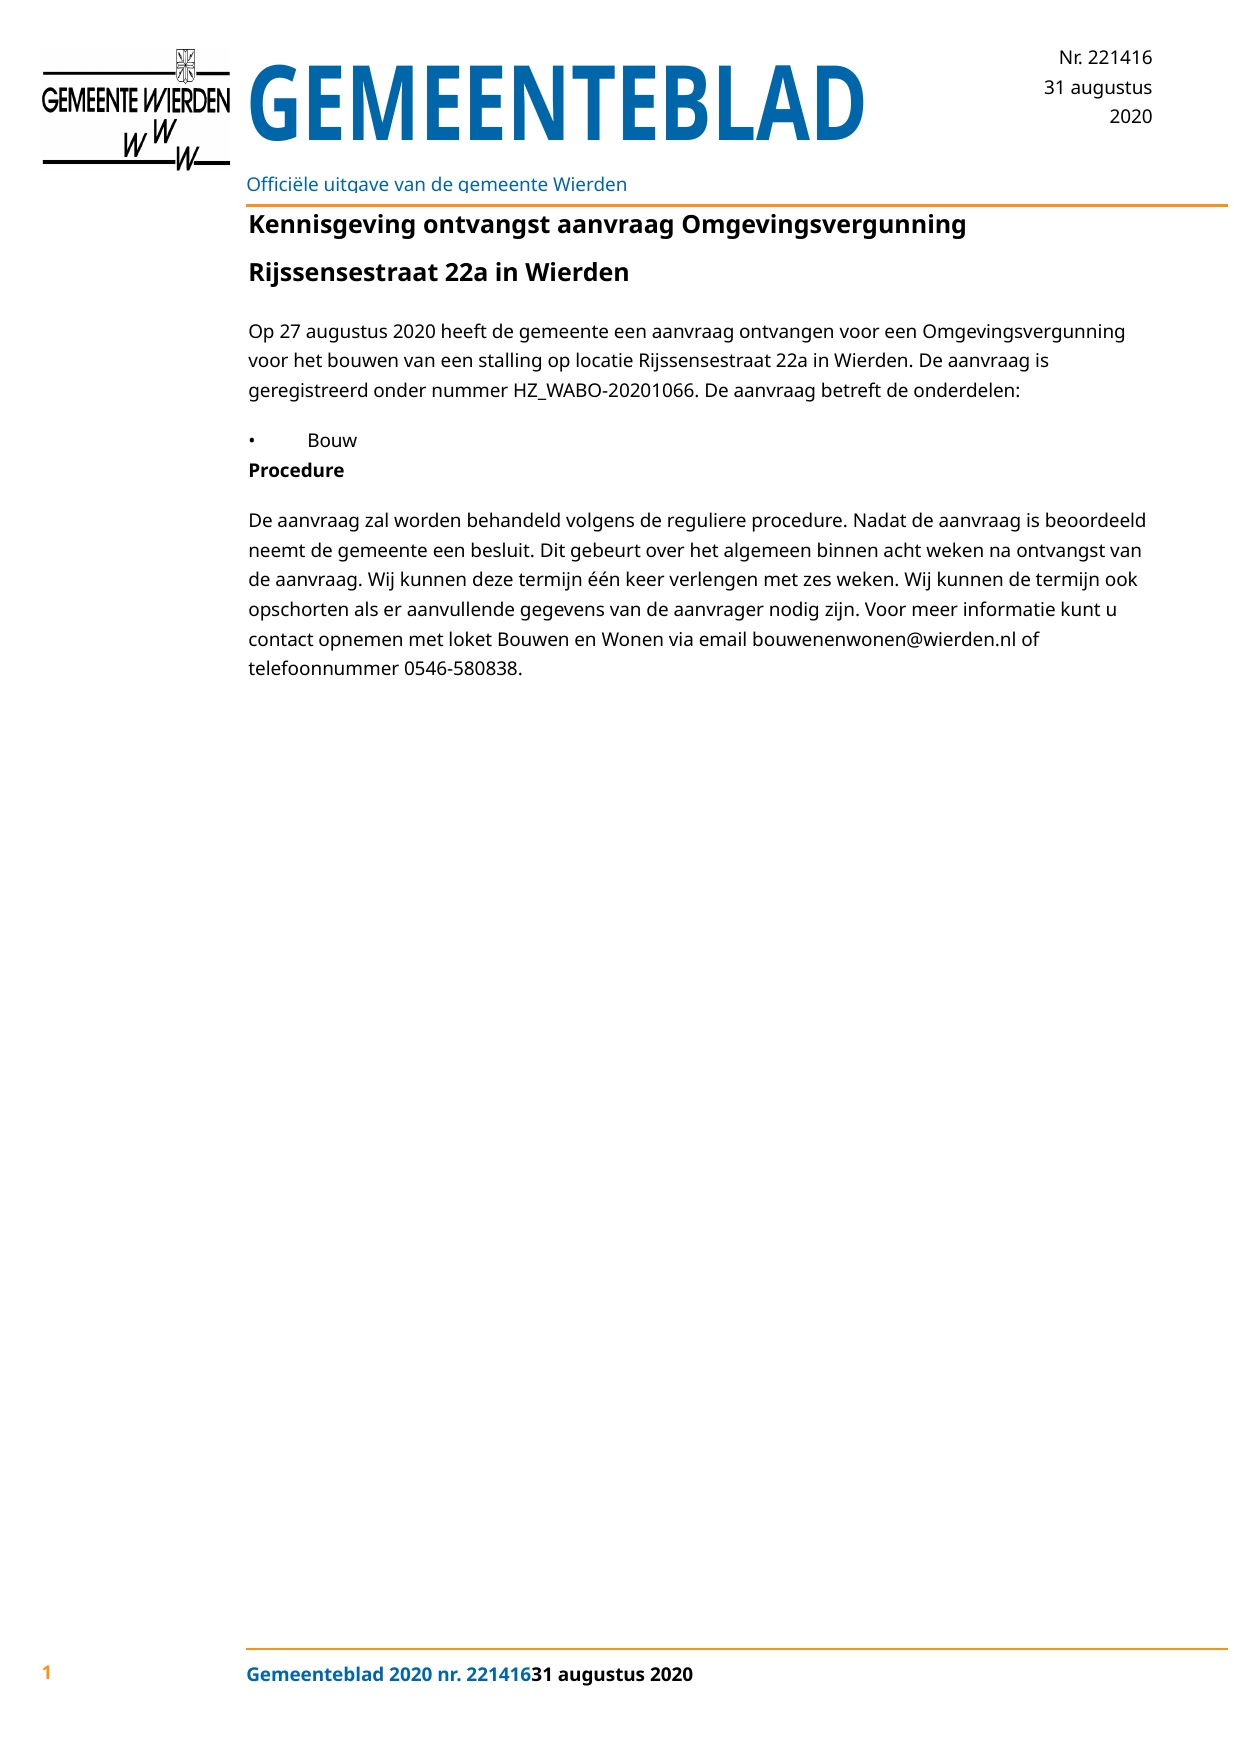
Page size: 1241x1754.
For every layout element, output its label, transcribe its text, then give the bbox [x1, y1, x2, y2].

list Bouw [248, 427, 1152, 453]
text De aanvraag zal worden behandeld volgens de reguliere procedure. Nadat de aanvraag is beoordeeld neemt de gemeente een besluit. Dit gebeurt over het algemeen binnen acht weken na ontvangst van de aanvraag. Wij kunnen deze termijn één keer verlengen met zes weken. Wij kunnen de termijn ook opschorten als er aanvullende gegevens van de aanvrager nodig zijn. Voor meer informatie kunt u contact opnemen met loket Bouwen en Wonen via email bouwenenwonen@wierden.nl of telefoonnummer 0546-580838. [248, 507, 1152, 681]
text Kennisgeving ontvangst aanvraag Omgevingsvergunning Rijssensestraat 22a in Wierden [248, 207, 1152, 288]
picture [41, 47, 231, 172]
text Op 27 augustus 2020 heeft de gemeente een aanvraag ontvangen voor een Omgevingsvergunning voor het bouwen van een stalling op locatie Rijssensestraat 22a in Wierden. De aanvraag is geregistreerd onder nummer HZ_WABO-20201066. De aanvraag betreft de onderdelen: [248, 318, 1152, 403]
text Procedure [248, 457, 1152, 483]
